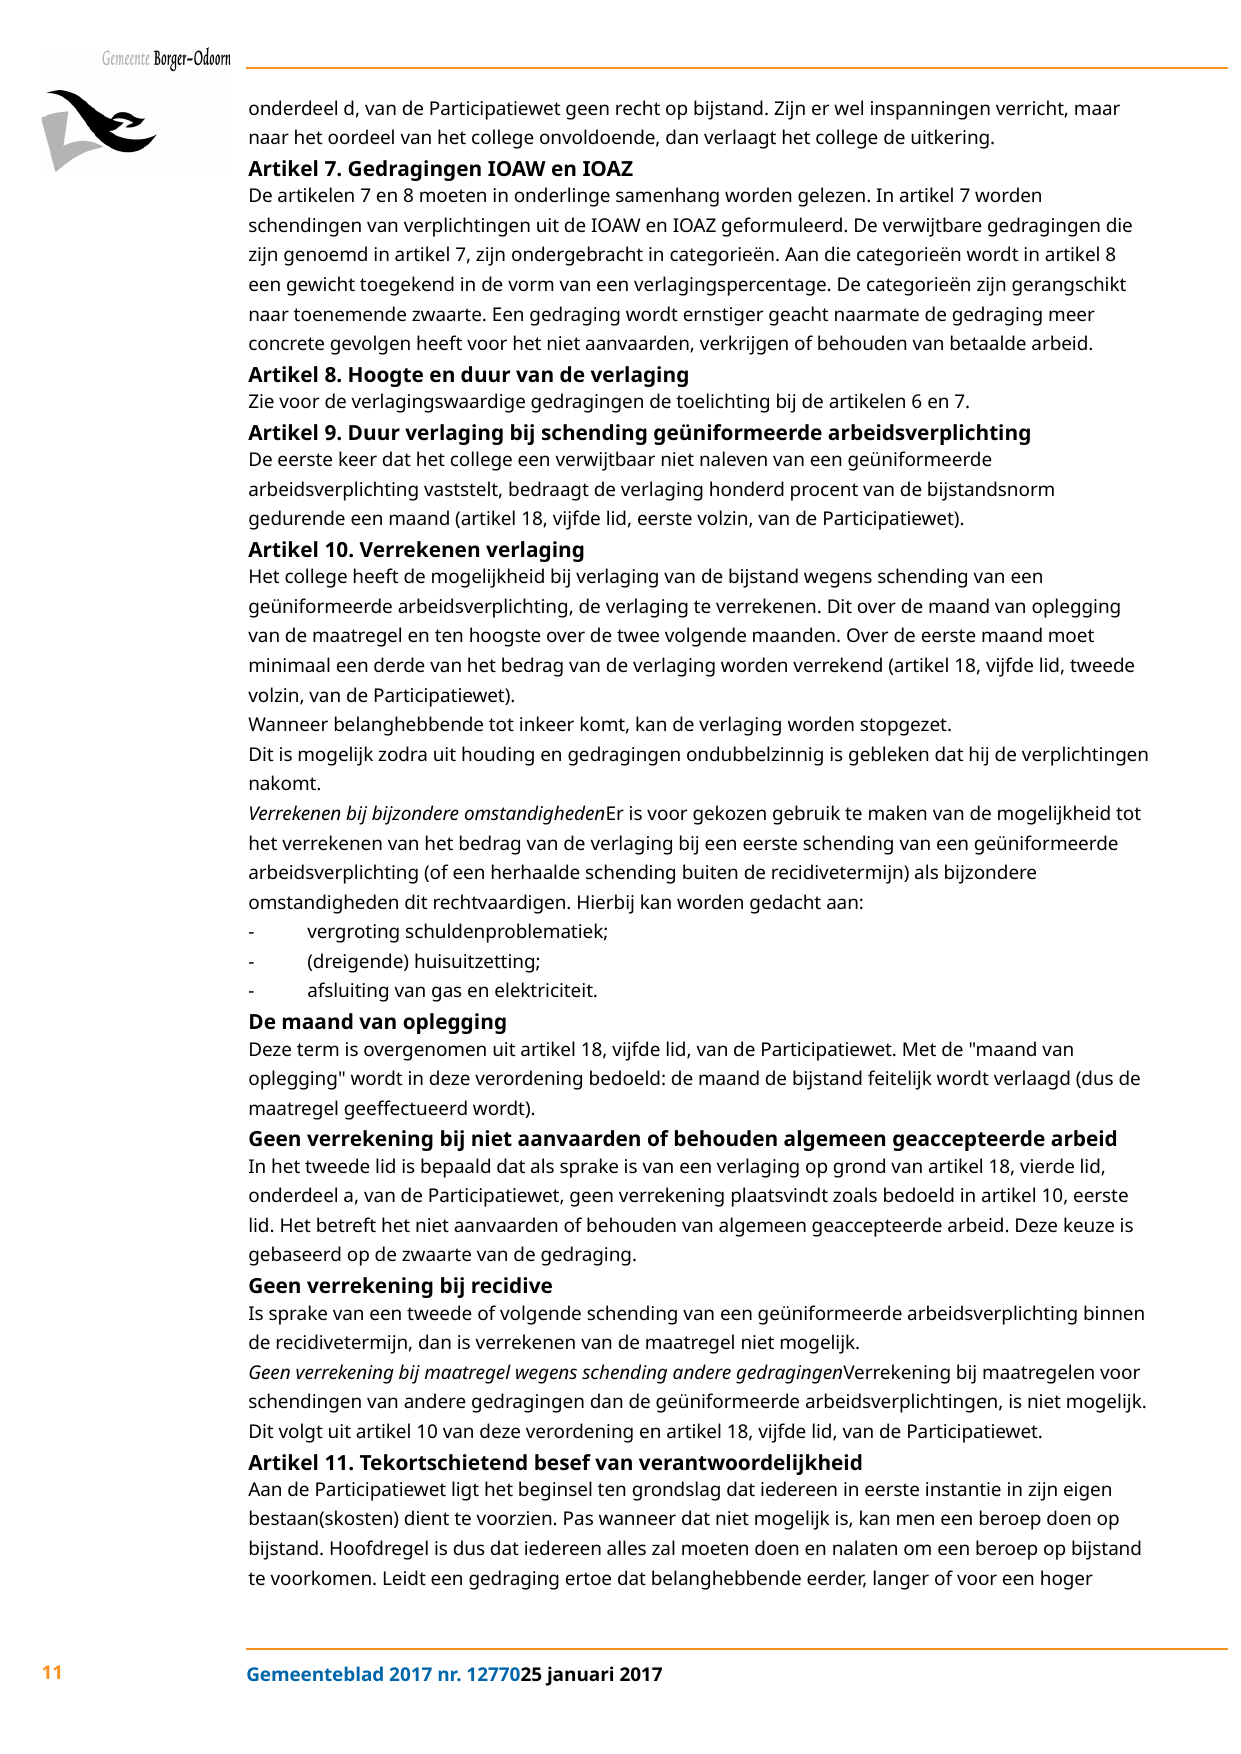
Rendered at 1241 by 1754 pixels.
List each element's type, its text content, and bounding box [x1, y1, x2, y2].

text Zie voor de verlagingswaardige gedragingen de toelichting bij de artikelen 6 en 7. [248, 388, 1152, 414]
list vergroting schuldenproblematiek; [248, 918, 1152, 944]
text Artikel 9. Duur verlaging bij schending geüniformeerde arbeidsverplichting [248, 418, 1152, 446]
text Deze term is overgenomen uit artikel 18, vijfde lid, van de Participatiewet. Met de "maand van oplegging" wordt in deze verordening bedoeld: de maand de bijstand feitelijk wordt verlaagd (dus de maatregel geeffectueerd wordt). [248, 1036, 1152, 1121]
text Artikel 11. Tekortschietend besef van verantwoordelijkheid [248, 1448, 1152, 1476]
picture [41, 47, 231, 172]
text Artikel 7. Gedragingen IOAW en IOAZ [248, 154, 1152, 182]
text De eerste keer dat het college een verwijtbaar niet naleven van een geüniformeerde arbeidsverplichting vaststelt, bedraagt de verlaging honderd procent van de bijstandsnorm gedurende een maand (artikel 18, vijfde lid, eerste volzin, van de Participatiewet). [248, 446, 1152, 531]
text Het college heeft de mogelijkheid bij verlaging van de bijstand wegens schending van een geüniformeerde arbeidsverplichting, de verlaging te verrekenen. Dit over de maand van oplegging van de maatregel en ten hoogste over de twee volgende maanden. Over de eerste maand moet minimaal een derde van het bedrag van de verlaging worden verrekend (artikel 18, vijfde lid, tweede volzin, van de Participatiewet). [248, 563, 1152, 708]
text Is sprake van een tweede of volgende schending van een geüniformeerde arbeidsverplichting binnen de recidivetermijn, dan is verrekenen van de maatregel niet mogelijk. [248, 1300, 1152, 1355]
list afsluiting van gas en elektriciteit. [248, 978, 1152, 1003]
text Geen verrekening bij niet aanvaarden of behouden algemeen geaccepteerde arbeid [248, 1124, 1152, 1153]
text Verrekenen bij bijzondere omstandighedenEr is voor gekozen gebruik te maken van de mogelijkheid tot het verrekenen van het bedrag van de verlaging bij een eerste schending van een geüniformeerde arbeidsverplichting (of een herhaalde schending buiten de recidivetermijn) als bijzondere omstandigheden dit rechtvaardigen. Hierbij kan worden gedacht aan: [248, 800, 1152, 915]
text Geen verrekening bij maatregel wegens schending andere gedragingenVerrekening bij maatregelen voor schendingen van andere gedragingen dan de geüniformeerde arbeidsverplichtingen, is niet mogelijk. Dit volgt uit artikel 10 van deze verordening en artikel 18, vijfde lid, van de Participatiewet. [248, 1359, 1152, 1444]
text Wanneer belanghebbende tot inkeer komt, kan de verlaging worden stopgezet. [248, 711, 1152, 737]
text Geen verrekening bij recidive [248, 1271, 1152, 1300]
text Aan de Participatiewet ligt het beginsel ten grondslag dat iedereen in eerste instantie in zijn eigen bestaan(skosten) dient te voorzien. Pas wanneer dat niet mogelijk is, kan men een beroep doen op bijstand. Hoofdregel is dus dat iedereen alles zal moeten doen en nalaten om een beroep op bijstand te voorkomen. Leidt een gedraging ertoe dat belanghebbende eerder, langer of voor een hoger [248, 1476, 1152, 1591]
text Artikel 8. Hoogte en duur van de verlaging [248, 360, 1152, 388]
text onderdeel d, van de Participatiewet geen recht op bijstand. Zijn er wel inspanningen verricht, maar naar het oordeel van het college onvoldoende, dan verlaagt het college de uitkering. [248, 95, 1152, 150]
text De artikelen 7 en 8 moeten in onderlinge samenhang worden gelezen. In artikel 7 worden schendingen van verplichtingen uit de IOAW en IOAZ geformuleerd. De verwijtbare gedragingen die zijn genoemd in artikel 7, zijn ondergebracht in categorieën. Aan die categorieën wordt in artikel 8 een gewicht toegekend in de vorm van een verlagingspercentage. De categorieën zijn gerangschikt naar toenemende zwaarte. Een gedraging wordt ernstiger geacht naarmate de gedraging meer concrete gevolgen heeft voor het niet aanvaarden, verkrijgen of behouden van betaalde arbeid. [248, 182, 1152, 356]
text De maand van oplegging [248, 1007, 1152, 1036]
text Artikel 10. Verrekenen verlaging [248, 535, 1152, 563]
text Dit is mogelijk zodra uit houding en gedragingen ondubbelzinnig is gebleken dat hij de verplichtingen nakomt. [248, 741, 1152, 796]
text In het tweede lid is bepaald dat als sprake is van een verlaging op grond van artikel 18, vierde lid, onderdeel a, van de Participatiewet, geen verrekening plaatsvindt zoals bedoeld in artikel 10, eerste lid. Het betreft het niet aanvaarden of behouden van algemeen geaccepteerde arbeid. Deze keuze is gebaseerd op de zwaarte van de gedraging. [248, 1153, 1152, 1267]
list (dreigende) huisuitzetting; [248, 948, 1152, 974]
